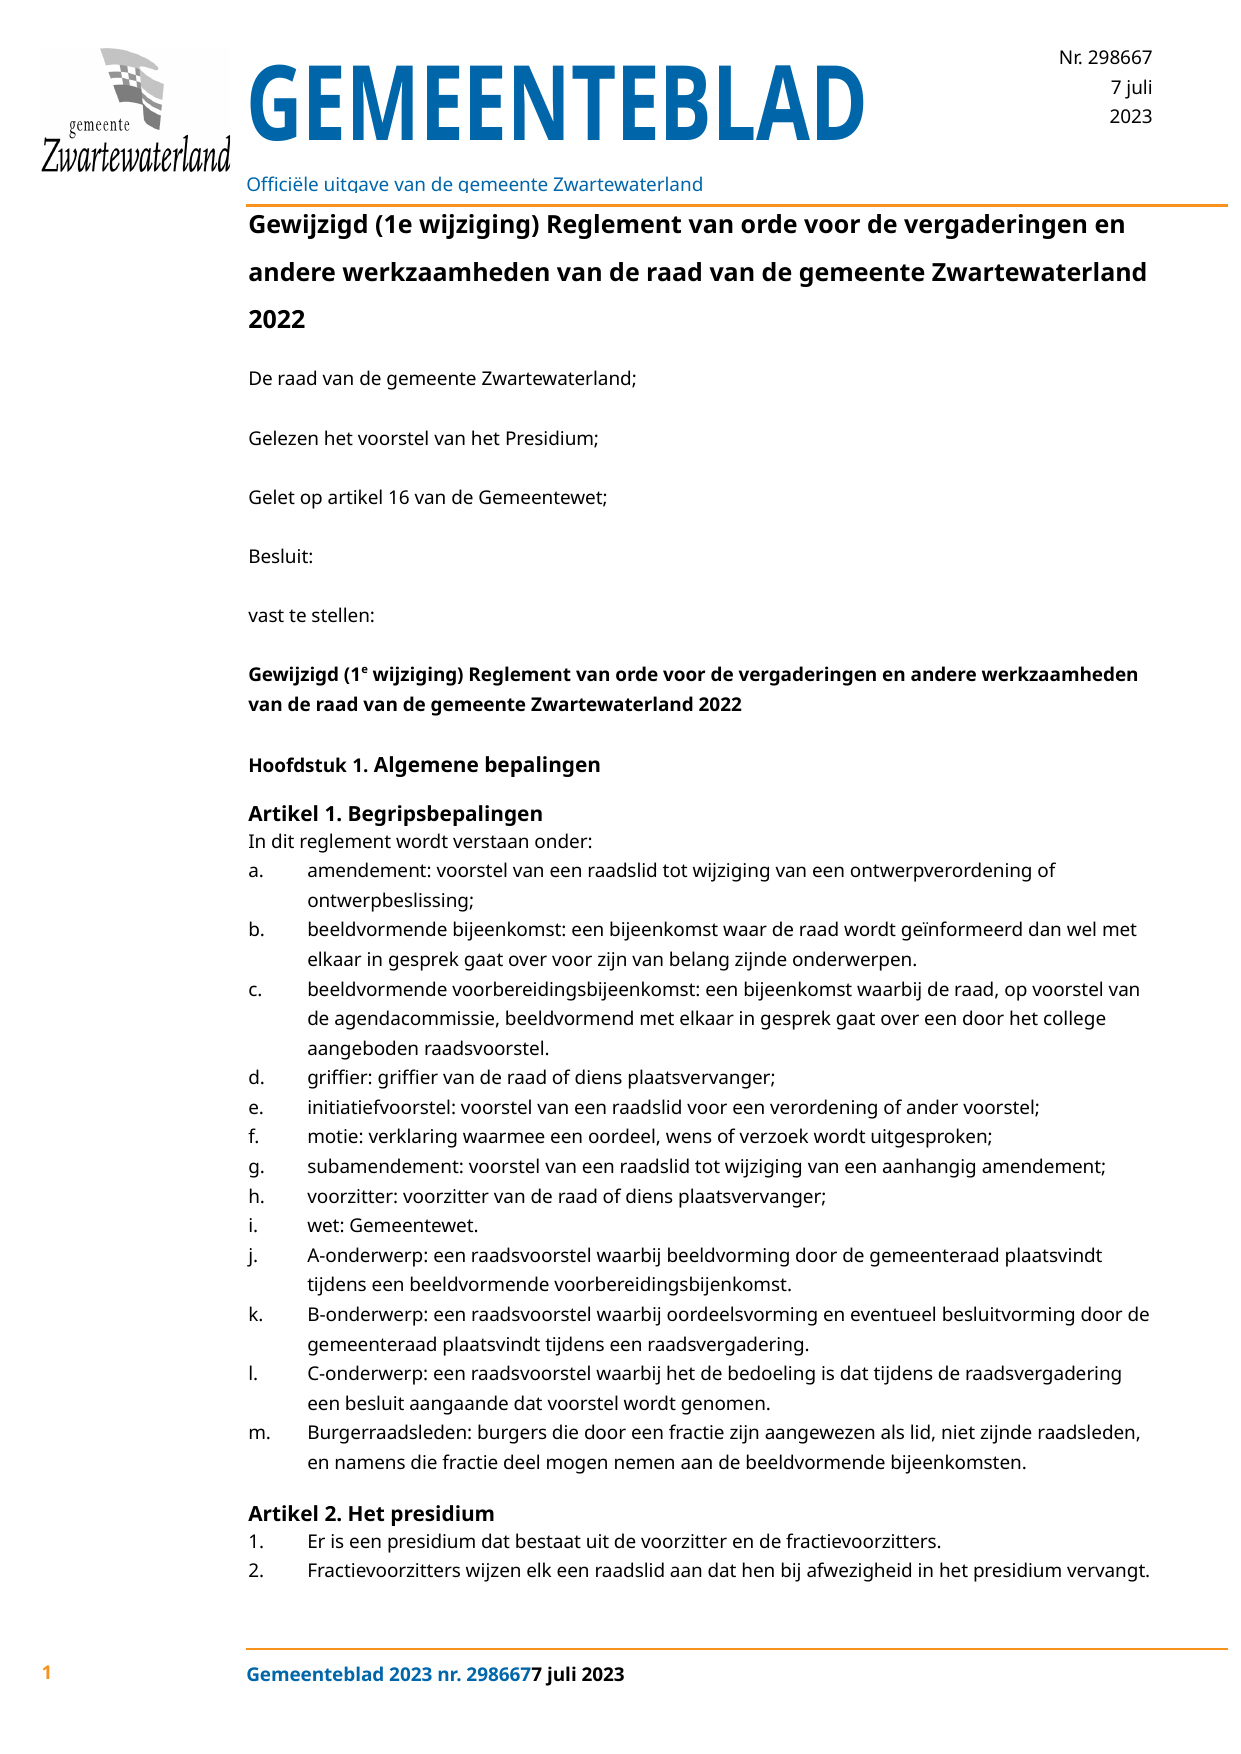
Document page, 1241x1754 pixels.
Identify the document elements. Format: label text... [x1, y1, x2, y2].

text Hoofdstuk 1. Algemene bepalingen [248, 750, 1152, 778]
list A-onderwerp: een raadsvoorstel waarbij beeldvorming door de gemeenteraad plaatsvindt tijdens een beeldvormende voorbereidingsbijenkomst. [248, 1242, 1152, 1297]
list C-onderwerp: een raadsvoorstel waarbij het de bedoeling is dat tijdens de raadsvergadering een besluit aangaande dat voorstel wordt genomen. [248, 1360, 1152, 1416]
list beeldvormende voorbereidingsbijeenkomst: een bijeenkomst waarbij de raad, op voorstel van de agendacommissie, beeldvormend met elkaar in gesprek gaat over een door het college aangeboden raadsvoorstel. [248, 976, 1152, 1061]
list motie: verklaring waarmee een oordeel, wens of verzoek wordt uitgesproken; [248, 1124, 1152, 1149]
list voorzitter: voorzitter van de raad of diens plaatsvervanger; [248, 1183, 1152, 1208]
text Gewijzigd (1e wijziging) Reglement van orde voor de vergaderingen en andere werkzaamheden van de raad van de gemeente Zwartewaterland 2022 [248, 661, 1152, 717]
list subamendement: voorstel van een raadslid tot wijziging van een aanhangig amendement; [248, 1153, 1152, 1179]
list amendement: voorstel van een raadslid tot wijziging van een ontwerpverordening of ontwerpbeslissing; [248, 857, 1152, 913]
list B-onderwerp: een raadsvoorstel waarbij oordeelsvorming en eventueel besluitvorming door de gemeenteraad plaatsvindt tijdens een raadsvergadering. [248, 1301, 1152, 1356]
list Fractievoorzitters wijzen elk een raadslid aan dat hen bij afwezigheid in het presidium vervangt. [248, 1557, 1152, 1583]
list wet: Gemeentewet. [248, 1212, 1152, 1238]
list initiatiefvoorstel: voorstel van een raadslid voor een verordening of ander voorstel; [248, 1094, 1152, 1120]
text Besluit: [248, 543, 1152, 569]
list Burgerraadsleden: burgers die door een fractie zijn aangewezen als lid, niet zijnde raadsleden, en namens die fractie deel mogen nemen aan de beeldvormende bijeenkomsten. [248, 1419, 1152, 1475]
text Artikel 1. Begripsbepalingen [248, 799, 1152, 828]
text De raad van de gemeente Zwartewaterland; [248, 366, 1152, 391]
picture [41, 47, 231, 172]
list Er is een presidium dat bestaat uit de voorzitter en de fractievoorzitters. [248, 1528, 1152, 1554]
list beeldvormende bijeenkomst: een bijeenkomst waar de raad wordt geïnformeerd dan wel met elkaar in gesprek gaat over voor zijn van belang zijnde onderwerpen. [248, 917, 1152, 972]
text Artikel 2. Het presidium [248, 1499, 1152, 1528]
text Gewijzigd (1e wijziging) Reglement van orde voor de vergaderingen en andere werkzaamheden van de raad van de gemeente Zwartewaterland 2022 [248, 207, 1152, 336]
text vast te stellen: [248, 602, 1152, 628]
text Gelezen het voorstel van het Presidium; [248, 425, 1152, 450]
text In dit reglement wordt verstaan onder: [248, 828, 1152, 853]
text Gelet op artikel 16 van de Gemeentewet; [248, 484, 1152, 509]
list griffier: griffier van de raad of diens plaatsvervanger; [248, 1064, 1152, 1090]
